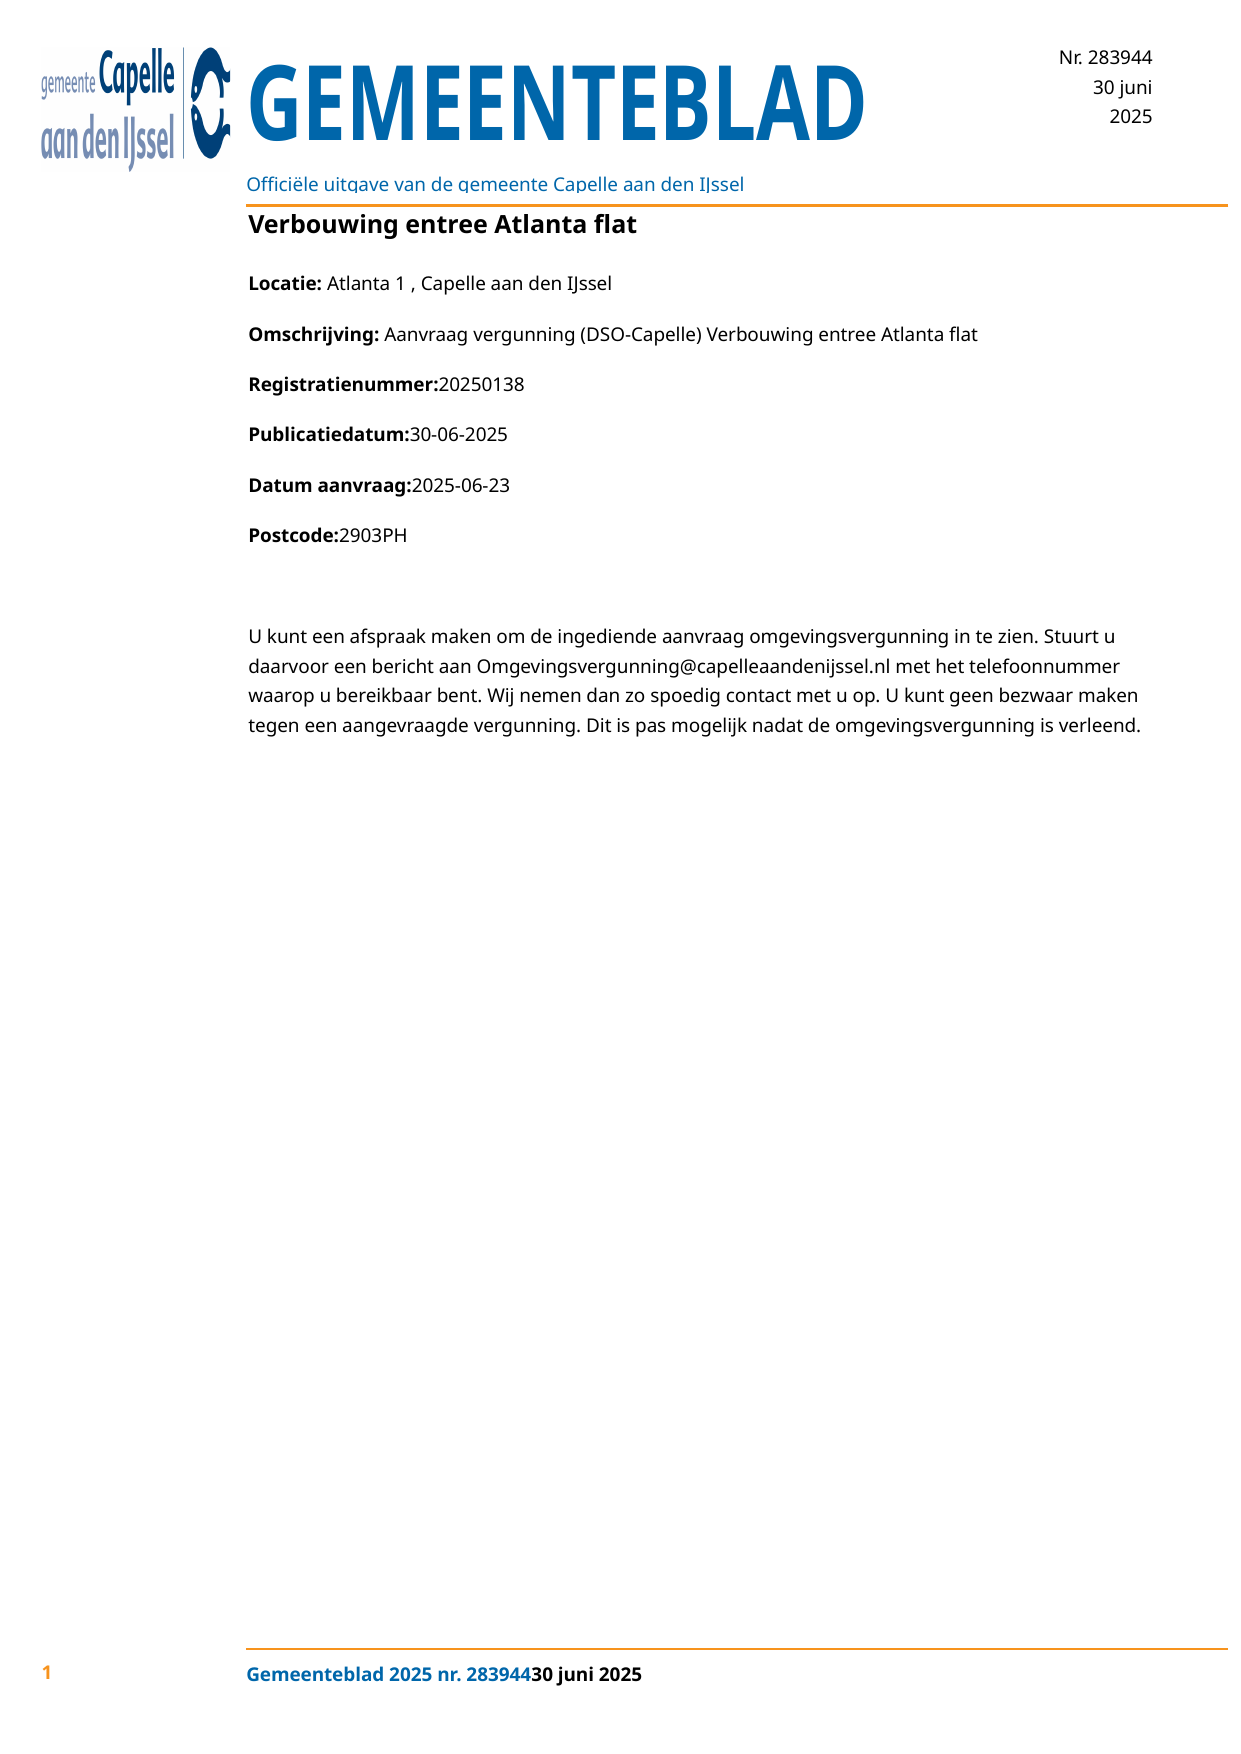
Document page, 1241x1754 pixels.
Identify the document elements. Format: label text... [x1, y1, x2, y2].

text Verbouwing entree Atlanta flat [248, 207, 1152, 241]
text Datum aanvraag:2025-06-23 [248, 472, 1152, 498]
text Publicatiedatum:30-06-2025 [248, 422, 1152, 447]
text Postcode:2903PH [248, 522, 1152, 548]
picture [41, 47, 231, 172]
text Omschrijving: Aanvraag vergunning (DSO-Capelle) Verbouwing entree Atlanta flat [248, 321, 1152, 346]
text Registratienummer:20250138 [248, 371, 1152, 397]
text Locatie: Atlanta 1 , Capelle aan den IJssel [248, 270, 1152, 296]
text U kunt een afspraak maken om de ingediende aanvraag omgevingsvergunning in te zien. Stuurt u daarvoor een bericht aan Omgevingsvergunning@capelleaandenijssel.nl met het telefoonnummer waarop u bereikbaar bent. Wij nemen dan zo spoedig contact met u op. U kunt geen bezwaar maken tegen een aangevraagde vergunning. Dit is pas mogelijk nadat de omgevingsvergunning is verleend. [248, 623, 1152, 738]
